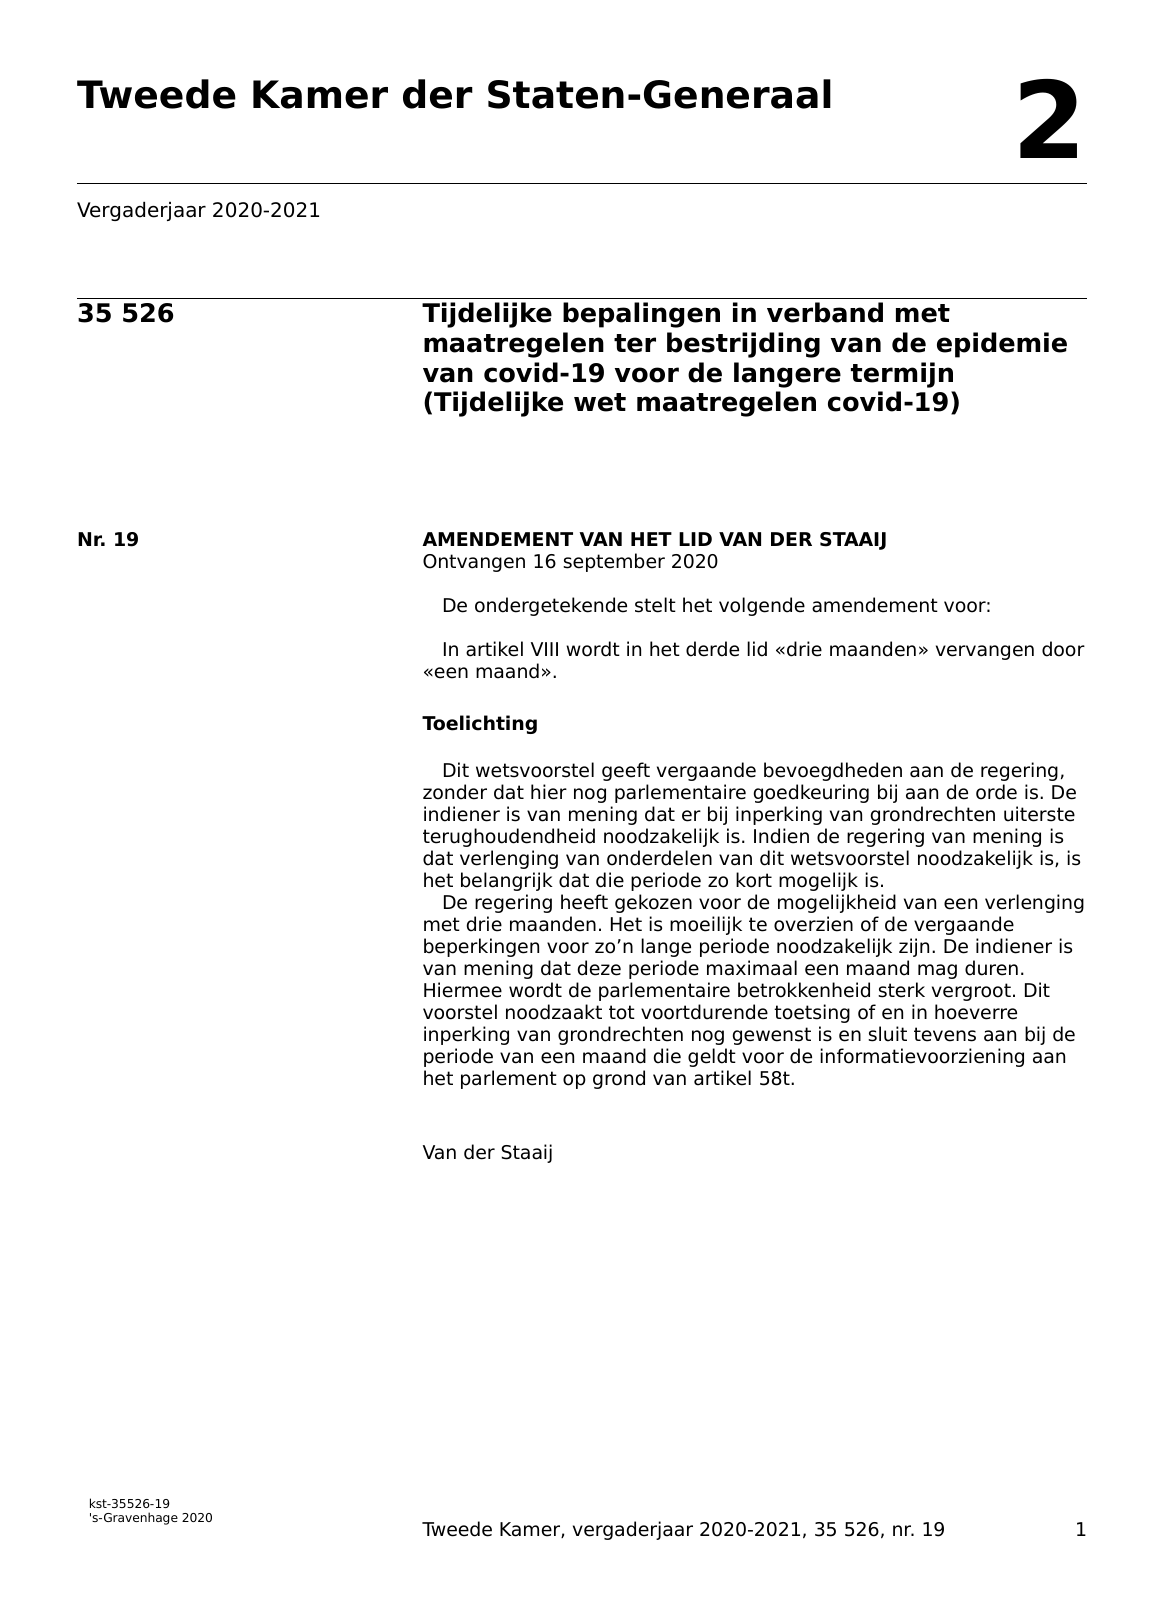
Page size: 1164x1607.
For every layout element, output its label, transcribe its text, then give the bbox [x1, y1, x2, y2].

subtitle Toelichting [422, 713, 1087, 735]
text In artikel VIII wordt in het derde lid «drie maanden» vervangen door «een maand». [422, 639, 1087, 683]
table_header 2 [886, 59, 1087, 183]
text De ondergetekende stelt het volgende amendement voor: [422, 595, 1087, 617]
text kst-35526-19 [88, 1497, 323, 1511]
text De regering heeft gekozen voor de mogelijkheid van een verlenging met drie maanden. Het is moeilijk te overzien of de vergaande beperkingen voor zo’n lange periode noodzakelijk zijn. De indiener is van mening dat deze periode maximaal een maand mag duren. Hiermee wordt de parlementaire betrokkenheid sterk vergroot. Dit voorstel noodzaakt tot voortdurende toetsing of en in hoeverre inperking van grondrechten nog gewenst is en sluit tevens aan bij de periode van een maand die geldt voor de informatievoorziening aan het parlement op grond van artikel 58t. [422, 892, 1087, 1090]
text 's-Gravenhage 2020 [88, 1511, 323, 1525]
text Dit wetsvoorstel geeft vergaande bevoegdheden aan de regering, zonder dat hier nog parlementaire goedkeuring bij aan de orde is. De indiener is van mening dat er bij inperking van grondrechten uiterste terughoudendheid noodzakelijk is. Indien de regering van mening is dat verlenging van onderdelen van dit wetsvoorstel noodzakelijk is, is het belangrijk dat die periode zo kort mogelijk is. [422, 760, 1087, 892]
subtitle 35 526 Tijdelijke bepalingen in verband met maatregelen ter bestrijding van de epidemie van covid-19 voor de langere termijn (Tijdelijke wet maatregelen covid-19) [77, 299, 1087, 418]
text Van der Staaij [422, 1120, 1087, 1164]
table_cell Vergaderjaar 2020-2021 [77, 184, 1087, 298]
text Ontvangen 16 september 2020 [422, 551, 1087, 573]
subtitle Nr. 19 AMENDEMENT VAN HET LID VAN DER STAAIJ [77, 529, 1087, 551]
table_header Tweede Kamer der Staten-Generaal [77, 59, 886, 183]
